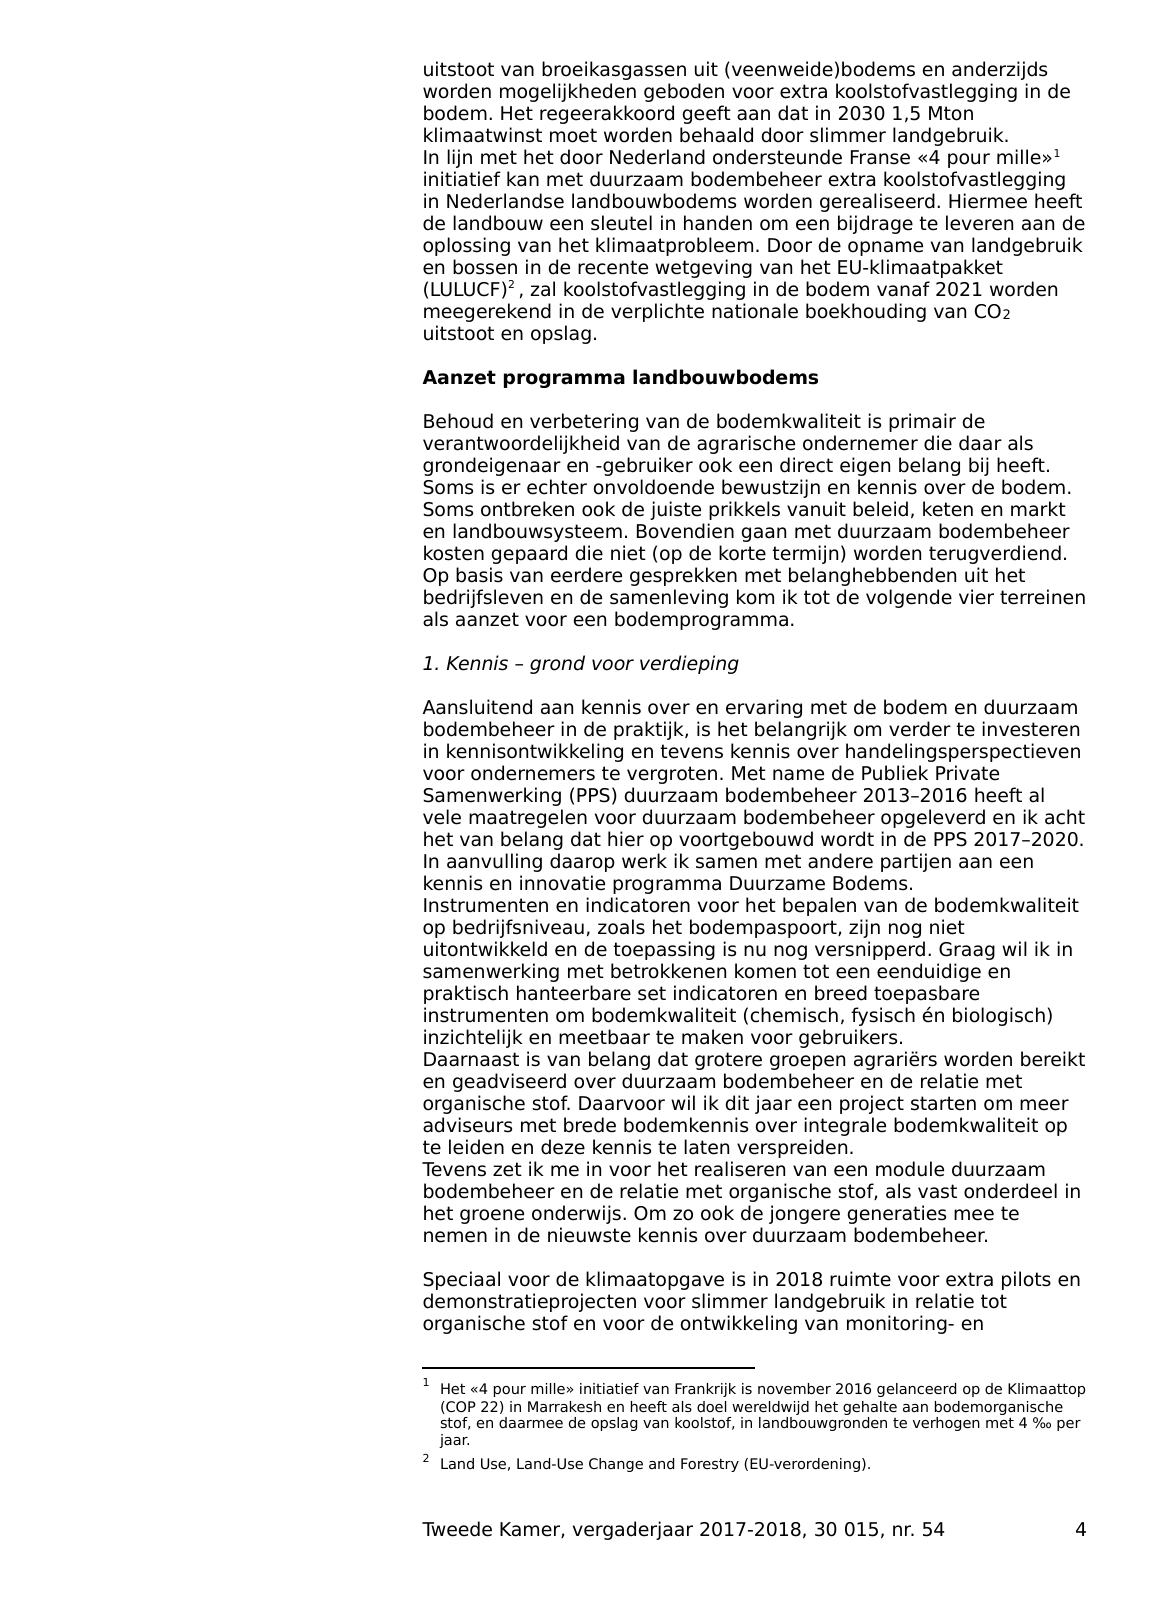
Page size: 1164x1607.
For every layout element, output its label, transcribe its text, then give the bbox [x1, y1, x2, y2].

text Speciaal voor de klimaatopgave is in 2018 ruimte voor extra pilots en demonstratieprojecten voor slimmer landgebruik in relatie tot organische stof en voor de ontwikkeling van monitoring- en [422, 1269, 1087, 1335]
text Land Use, Land-Use Change and Forestry (EU-verordening). [422, 1452, 1087, 1474]
text Instrumenten en indicatoren voor het bepalen van de bodemkwaliteit op bedrijfsniveau, zoals het bodempaspoort, zijn nog niet uitontwikkeld en de toepassing is nu nog versnipperd. Graag wil ik in samenwerking met betrokkenen komen tot een eenduidige en praktisch hanteerbare set indicatoren en breed toepasbare instrumenten om bodemkwaliteit (chemisch, fysisch én biologisch) inzichtelijk en meetbaar te maken voor gebruikers. [422, 895, 1087, 1049]
text Aansluitend aan kennis over en ervaring met de bodem en duurzaam bodembeheer in de praktijk, is het belangrijk om verder te investeren in kennisontwikkeling en tevens kennis over handelingsperspectieven voor ondernemers te vergroten. Met name de Publiek Private Samenwerking (PPS) duurzaam bodembeheer 2013–2016 heeft al vele maatregelen voor duurzaam bodembeheer opgeleverd en ik acht het van belang dat hier op voortgebouwd wordt in de PPS 2017–2020. In aanvulling daarop werk ik samen met andere partijen aan een kennis en innovatie programma Duurzame Bodems. [422, 697, 1087, 895]
text Daarnaast is van belang dat grotere groepen agrariërs worden bereikt en geadviseerd over duurzaam bodembeheer en de relatie met organische stof. Daarvoor wil ik dit jaar een project starten om meer adviseurs met brede bodemkennis over integrale bodemkwaliteit op te leiden en deze kennis te laten verspreiden. [422, 1049, 1087, 1159]
text Behoud en verbetering van de bodemkwaliteit is primair de verantwoordelijkheid van de agrarische ondernemer die daar als grondeigenaar en -gebruiker ook een direct eigen belang bij heeft. Soms is er echter onvoldoende bewustzijn en kennis over de bodem. Soms ontbreken ook de juiste prikkels vanuit beleid, keten en markt en landbouwsysteem. Bovendien gaan met duurzaam bodembeheer kosten gepaard die niet (op de korte termijn) worden terugverdiend. Op basis van eerdere gesprekken met belanghebbenden uit het bedrijfsleven en de samenleving kom ik tot de volgende vier terreinen als aanzet voor een bodemprogramma. [422, 411, 1087, 631]
text In lijn met het door Nederland ondersteunde Franse «4 pour mille» initiatief kan met duurzaam bodembeheer extra koolstofvastlegging in Nederlandse landbouwbodems worden gerealiseerd. Hiermee heeft de landbouw een sleutel in handen om een bijdrage te leveren aan de oplossing van het klimaatprobleem. Door de opname van landgebruik en bossen in de recente wetgeving van het EU-klimaatpakket (LULUCF), zal koolstofvastlegging in de bodem vanaf 2021 worden meegerekend in de verplichte nationale boekhouding van CO2 uitstoot en opslag. [422, 147, 1087, 345]
text uitstoot van broeikasgassen uit (veenweide)bodems en anderzijds worden mogelijkheden geboden voor extra koolstofvastlegging in de bodem. Het regeerakkoord geeft aan dat in 2030 1,5 Mton klimaatwinst moet worden behaald door slimmer landgebruik. [422, 59, 1087, 147]
text Het «4 pour mille» initiatief van Frankrijk is november 2016 gelanceerd op de Klimaattop (COP 22) in Marrakesh en heeft als doel wereldwijd het gehalte aan bodemorganische stof, en daarmee de opslag van koolstof, in landbouwgronden te verhogen met 4 ‰ per jaar. [422, 1377, 1087, 1449]
subtitle 1. Kennis – grond voor verdieping [422, 653, 1087, 675]
subtitle Aanzet programma landbouwbodems [422, 367, 1087, 389]
text Tevens zet ik me in voor het realiseren van een module duurzaam bodembeheer en de relatie met organische stof, als vast onderdeel in het groene onderwijs. Om zo ook de jongere generaties mee te nemen in de nieuwste kennis over duurzaam bodembeheer. [422, 1159, 1087, 1247]
